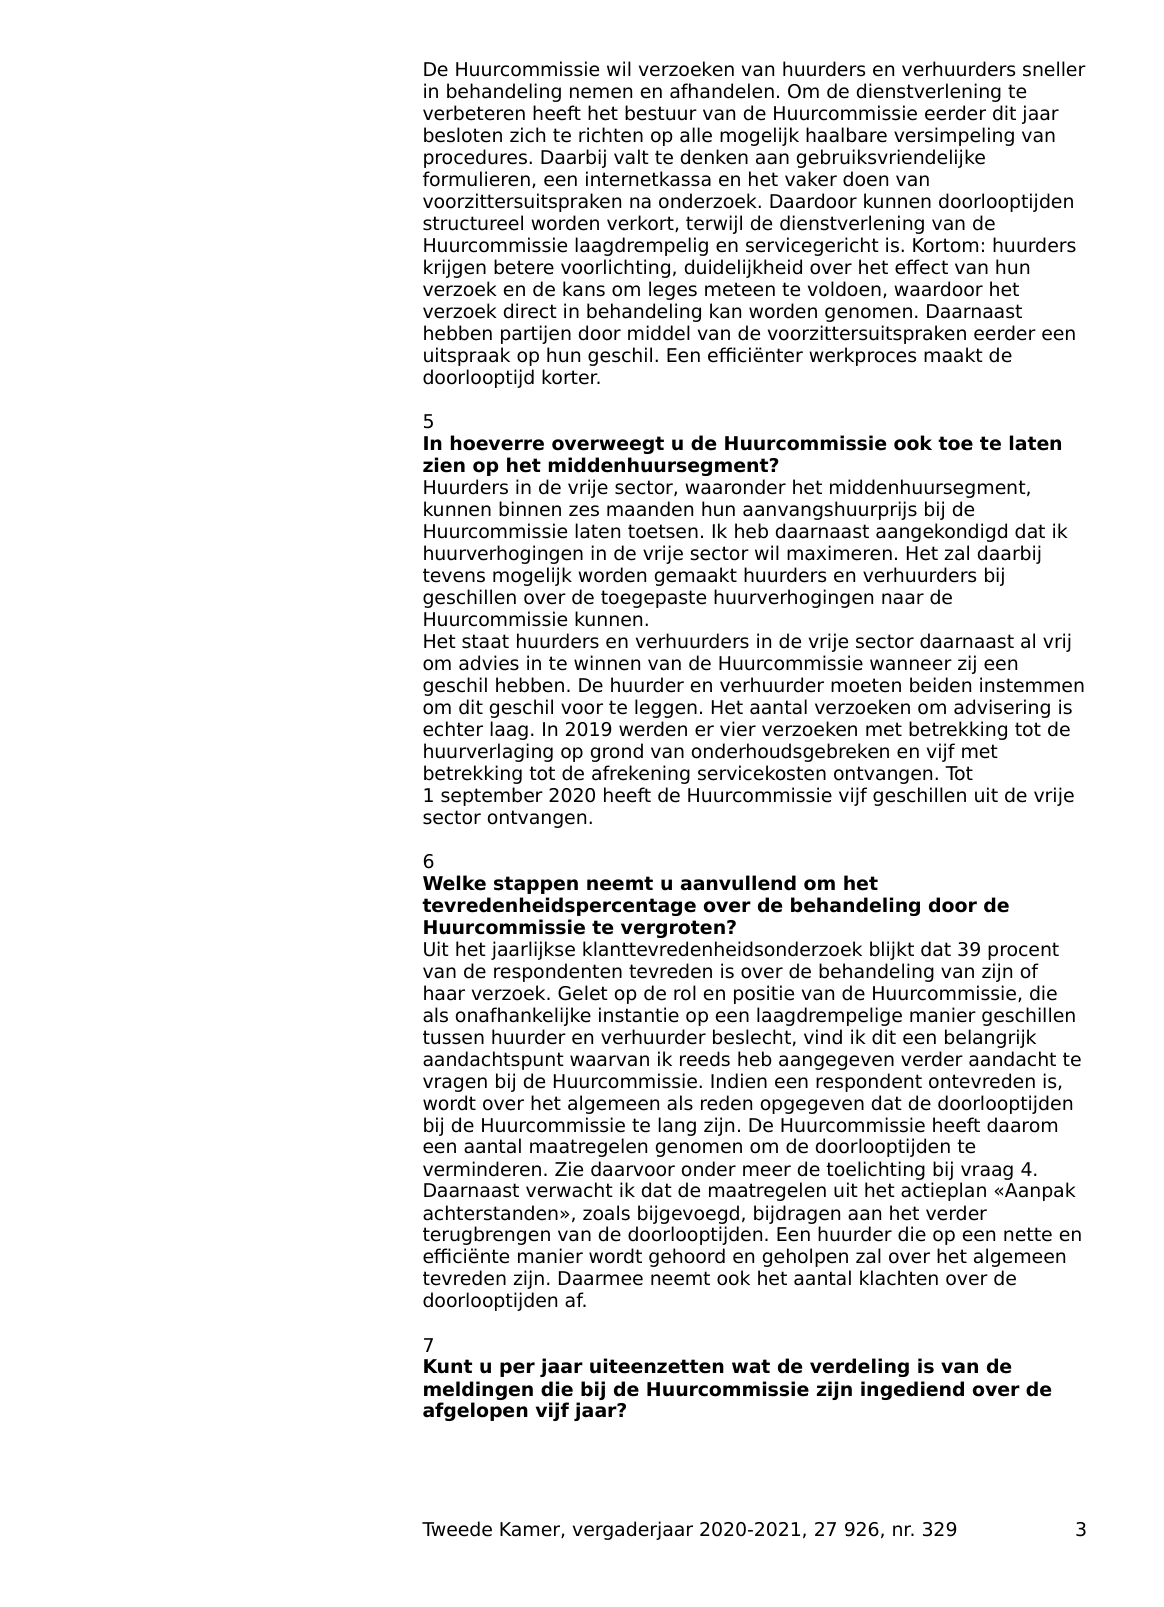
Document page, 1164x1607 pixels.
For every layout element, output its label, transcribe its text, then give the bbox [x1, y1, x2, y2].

text Kunt u per jaar uiteenzetten wat de verdeling is van de meldingen die bij de Huurcommissie zijn ingediend over de afgelopen vijf jaar? [422, 1356, 1087, 1422]
text Welke stappen neemt u aanvullend om het tevredenheidspercentage over de behandeling door de Huurcommissie te vergroten? [422, 873, 1087, 939]
text De Huurcommissie wil verzoeken van huurders en verhuurders sneller in behandeling nemen en afhandelen. Om de dienstverlening te verbeteren heeft het bestuur van de Huurcommissie eerder dit jaar besloten zich te richten op alle mogelijk haalbare versimpeling van procedures. Daarbij valt te denken aan gebruiksvriendelijke formulieren, een internetkassa en het vaker doen van voorzittersuitspraken na onderzoek. Daardoor kunnen doorlooptijden structureel worden verkort, terwijl de dienstverlening van de Huurcommissie laagdrempelig en servicegericht is. Kortom: huurders krijgen betere voorlichting, duidelijkheid over het effect van hun verzoek en de kans om leges meteen te voldoen, waardoor het verzoek direct in behandeling kan worden genomen. Daarnaast hebben partijen door middel van de voorzittersuitspraken eerder een uitspraak op hun geschil. Een efficiënter werkproces maakt de doorlooptijd korter. [422, 59, 1087, 389]
text 7 [422, 1334, 1087, 1356]
text Uit het jaarlijkse klanttevredenheidsonderzoek blijkt dat 39 procent van de respondenten tevreden is over de behandeling van zijn of haar verzoek. Gelet op de rol en positie van de Huurcommissie, die als onafhankelijke instantie op een laagdrempelige manier geschillen tussen huurder en verhuurder beslecht, vind ik dit een belangrijk aandachtspunt waarvan ik reeds heb aangegeven verder aandacht te vragen bij de Huurcommissie. Indien een respondent ontevreden is, wordt over het algemeen als reden opgegeven dat de doorlooptijden bij de Huurcommissie te lang zijn. De Huurcommissie heeft daarom een aantal maatregelen genomen om de doorlooptijden te verminderen. Zie daarvoor onder meer de toelichting bij vraag 4. Daarnaast verwacht ik dat de maatregelen uit het actieplan «Aanpak achterstanden», zoals bijgevoegd, bijdragen aan het verder terugbrengen van de doorlooptijden. Een huurder die op een nette en efficiënte manier wordt gehoord en geholpen zal over het algemeen tevreden zijn. Daarmee neemt ook het aantal klachten over de doorlooptijden af. [422, 939, 1087, 1312]
text Huurders in de vrije sector, waaronder het middenhuursegment, kunnen binnen zes maanden hun aanvangshuurprijs bij de Huurcommissie laten toetsen. Ik heb daarnaast aangekondigd dat ik huurverhogingen in de vrije sector wil maximeren. Het zal daarbij tevens mogelijk worden gemaakt huurders en verhuurders bij geschillen over de toegepaste huurverhogingen naar de Huurcommissie kunnen. [422, 477, 1087, 631]
text Het staat huurders en verhuurders in de vrije sector daarnaast al vrij om advies in te winnen van de Huurcommissie wanneer zij een geschil hebben. De huurder en verhuurder moeten beiden instemmen om dit geschil voor te leggen. Het aantal verzoeken om advisering is echter laag. In 2019 werden er vier verzoeken met betrekking tot de huurverlaging op grond van onderhoudsgebreken en vijf met betrekking tot de afrekening servicekosten ontvangen. Tot 1 september 2020 heeft de Huurcommissie vijf geschillen uit de vrije sector ontvangen. [422, 631, 1087, 828]
text In hoeverre overweegt u de Huurcommissie ook toe te laten zien op het middenhuursegment? [422, 433, 1087, 477]
text 6 [422, 851, 1087, 873]
text 5 [422, 411, 1087, 433]
